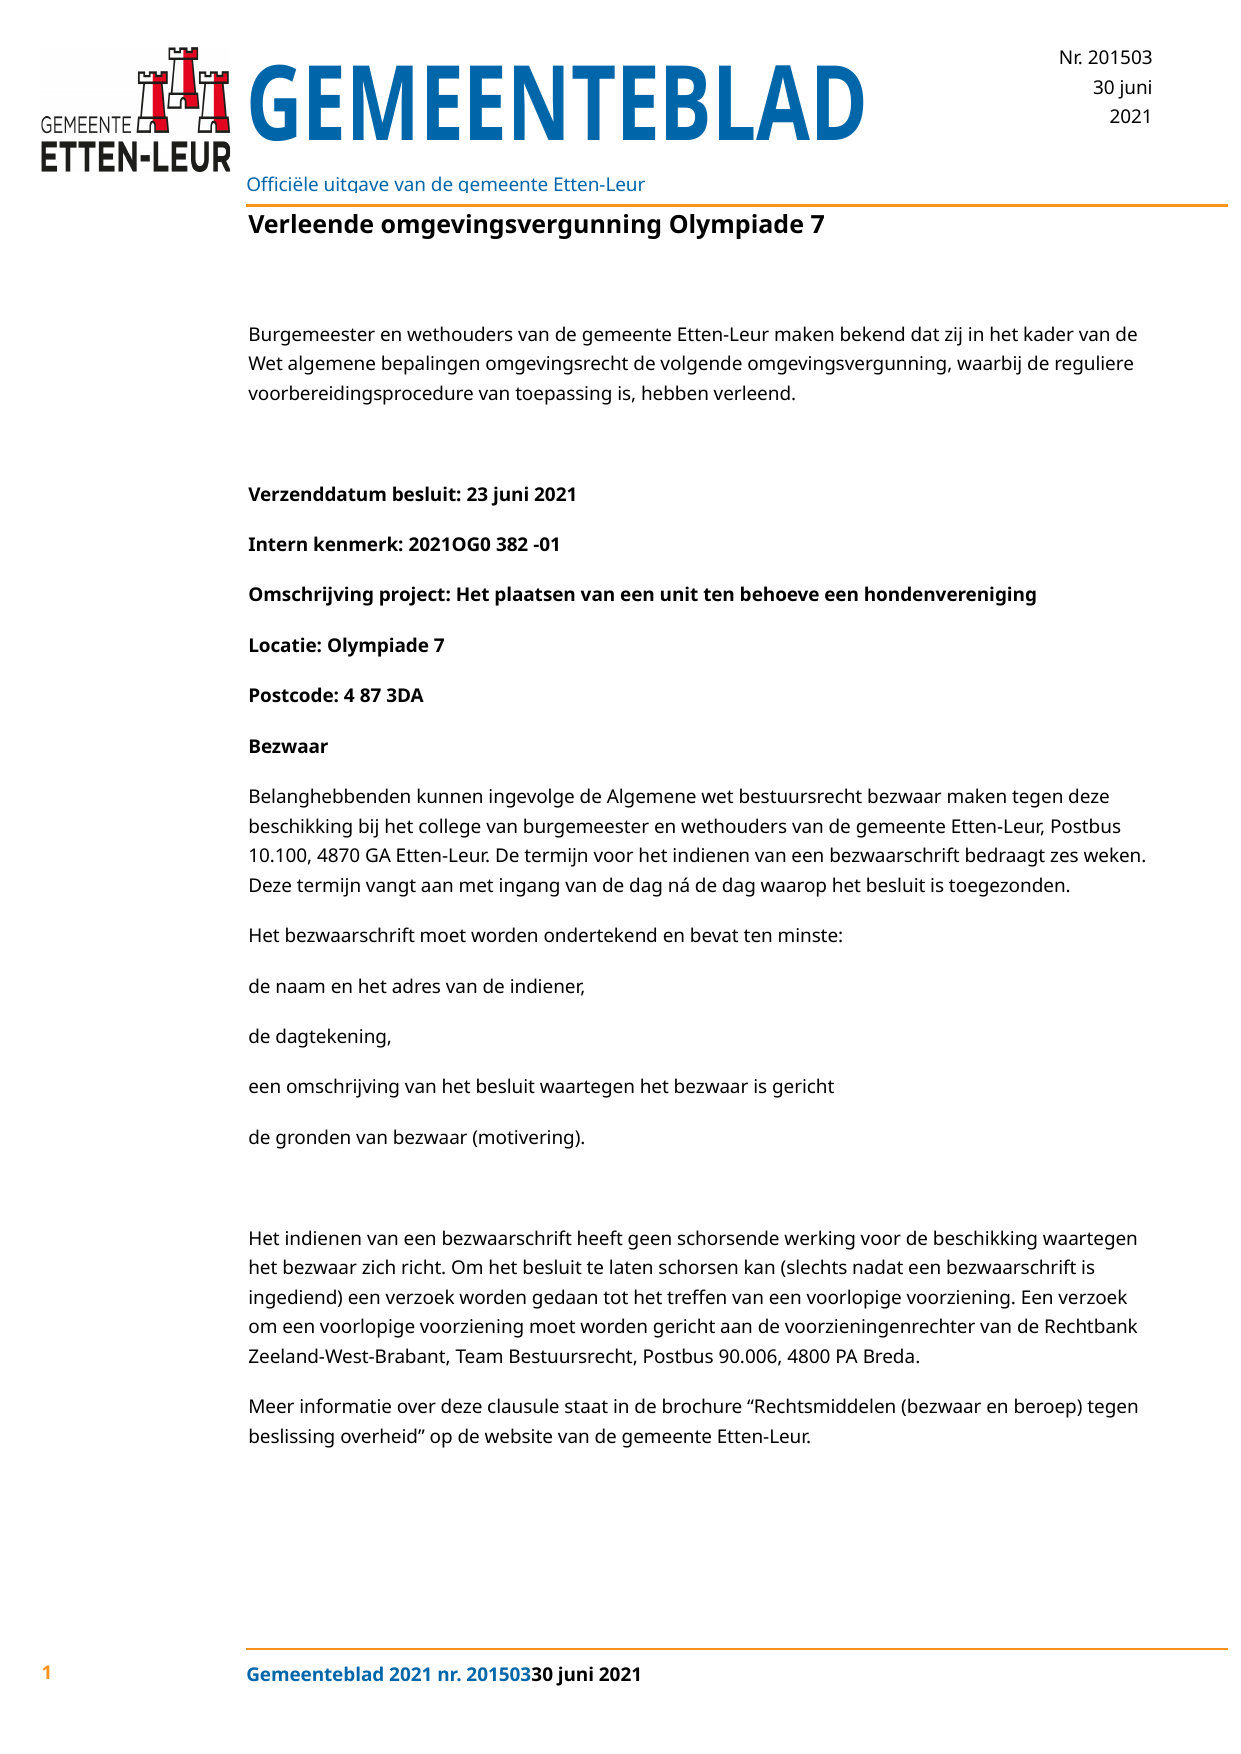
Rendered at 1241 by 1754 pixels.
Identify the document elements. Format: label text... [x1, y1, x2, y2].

text Belanghebbenden kunnen ingevolge de Algemene wet bestuursrecht bezwaar maken tegen deze beschikking bij het college van burgemeester en wethouders van de gemeente Etten-Leur, Postbus 10.100, 4870 GA Etten-Leur. De termijn voor het indienen van een bezwaarschrift bedraagt zes weken. Deze termijn vangt aan met ingang van de dag ná de dag waarop het besluit is toegezonden. [248, 783, 1152, 898]
text Locatie: Olympiade 7 [248, 632, 1152, 658]
text de dagtekening, [248, 1023, 1152, 1049]
text Burgemeester en wethouders van de gemeente Etten-Leur maken bekend dat zij in het kader van de Wet algemene bepalingen omgevingsrecht de volgende omgevingsvergunning, waarbij de reguliere voorbereidingsprocedure van toepassing is, hebben verleend. [248, 321, 1152, 406]
text Het bezwaarschrift moet worden ondertekend en bevat ten minste: [248, 922, 1152, 948]
text Intern kenmerk: 2021OG0 382 -01 [248, 531, 1152, 557]
text Bezwaar [248, 733, 1152, 758]
picture [41, 47, 231, 172]
text de naam en het adres van de indiener, [248, 973, 1152, 998]
text Postcode: 4 87 3DA [248, 682, 1152, 708]
text Omschrijving project: Het plaatsen van een unit ten behoeve een hondenvereniging [248, 582, 1152, 607]
text Verzenddatum besluit: 23 juni 2021 [248, 481, 1152, 506]
text een omschrijving van het besluit waartegen het bezwaar is gericht [248, 1074, 1152, 1099]
text de gronden van bezwaar (motivering). [248, 1124, 1152, 1150]
text Meer informatie over deze clausule staat in de brochure “Rechtsmiddelen (bezwaar en beroep) tegen beslissing overheid” op de website van de gemeente Etten-Leur. [248, 1394, 1152, 1449]
text Verleende omgevingsvergunning Olympiade 7 [248, 207, 1152, 241]
text Het indienen van een bezwaarschrift heeft geen schorsende werking voor de beschikking waartegen het bezwaar zich richt. Om het besluit te laten schorsen kan (slechts nadat een bezwaarschrift is ingediend) een verzoek worden gedaan tot het treffen van een voorlopige voorziening. Een verzoek om een voorlopige voorziening moet worden gericht aan de voorzieningenrechter van de Rechtbank Zeeland-West-Brabant, Team Bestuursrecht, Postbus 90.006, 4800 PA Breda. [248, 1225, 1152, 1369]
